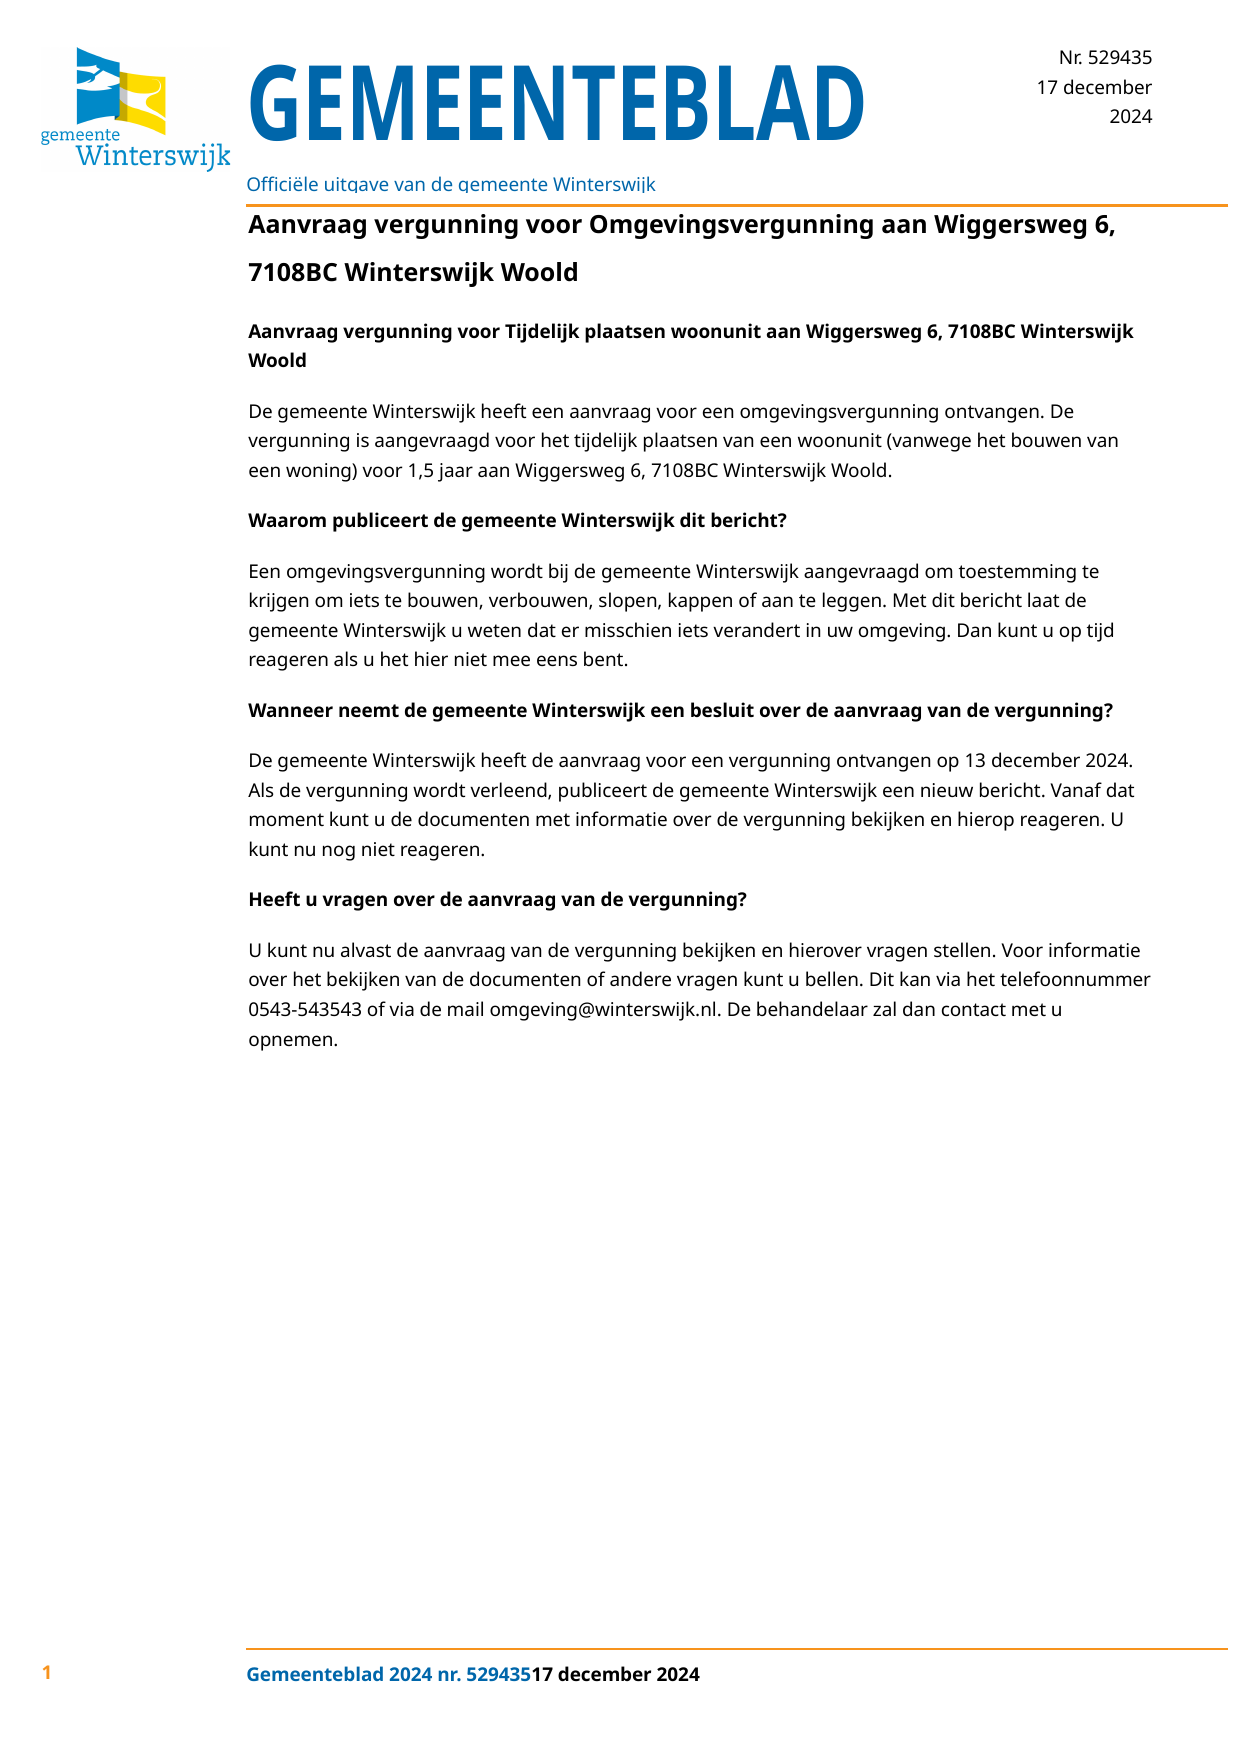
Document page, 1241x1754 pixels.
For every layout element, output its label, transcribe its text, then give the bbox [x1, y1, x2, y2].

text Een omgevingsvergunning wordt bij de gemeente Winterswijk aangevraagd om toestemming te krijgen om iets te bouwen, verbouwen, slopen, kappen of aan te leggen. Met dit bericht laat de gemeente Winterswijk u weten dat er misschien iets verandert in uw omgeving. Dan kunt u op tijd reageren als u het hier niet mee eens bent. [248, 558, 1152, 672]
text De gemeente Winterswijk heeft de aanvraag voor een vergunning ontvangen op 13 december 2024. Als de vergunning wordt verleend, publiceert de gemeente Winterswijk een nieuw bericht. Vanaf dat moment kunt u de documenten met informatie over de vergunning bekijken en hierop reageren. U kunt nu nog niet reageren. [248, 747, 1152, 862]
text Wanneer neemt de gemeente Winterswijk een besluit over de aanvraag van de vergunning? [248, 697, 1152, 723]
picture [41, 47, 231, 172]
text U kunt nu alvast de aanvraag van de vergunning bekijken en hierover vragen stellen. Voor informatie over het bekijken van de documenten of andere vragen kunt u bellen. Dit kan via het telefoonnummer 0543-543543 of via de mail omgeving@winterswijk.nl. De behandelaar zal dan contact met u opnemen. [248, 937, 1152, 1052]
text Aanvraag vergunning voor Omgevingsvergunning aan Wiggersweg 6, 7108BC Winterswijk Woold [248, 207, 1152, 288]
text Waarom publiceert de gemeente Winterswijk dit bericht? [248, 507, 1152, 533]
text De gemeente Winterswijk heeft een aanvraag voor een omgevingsvergunning ontvangen. De vergunning is aangevraagd voor het tijdelijk plaatsen van een woonunit (vanwege het bouwen van een woning) voor 1,5 jaar aan Wiggersweg 6, 7108BC Winterswijk Woold. [248, 398, 1152, 483]
text Heeft u vragen over de aanvraag van de vergunning? [248, 887, 1152, 912]
picture [225, 153, 231, 162]
text Aanvraag vergunning voor Tijdelijk plaatsen woonunit aan Wiggersweg 6, 7108BC Winterswijk Woold [248, 318, 1152, 373]
